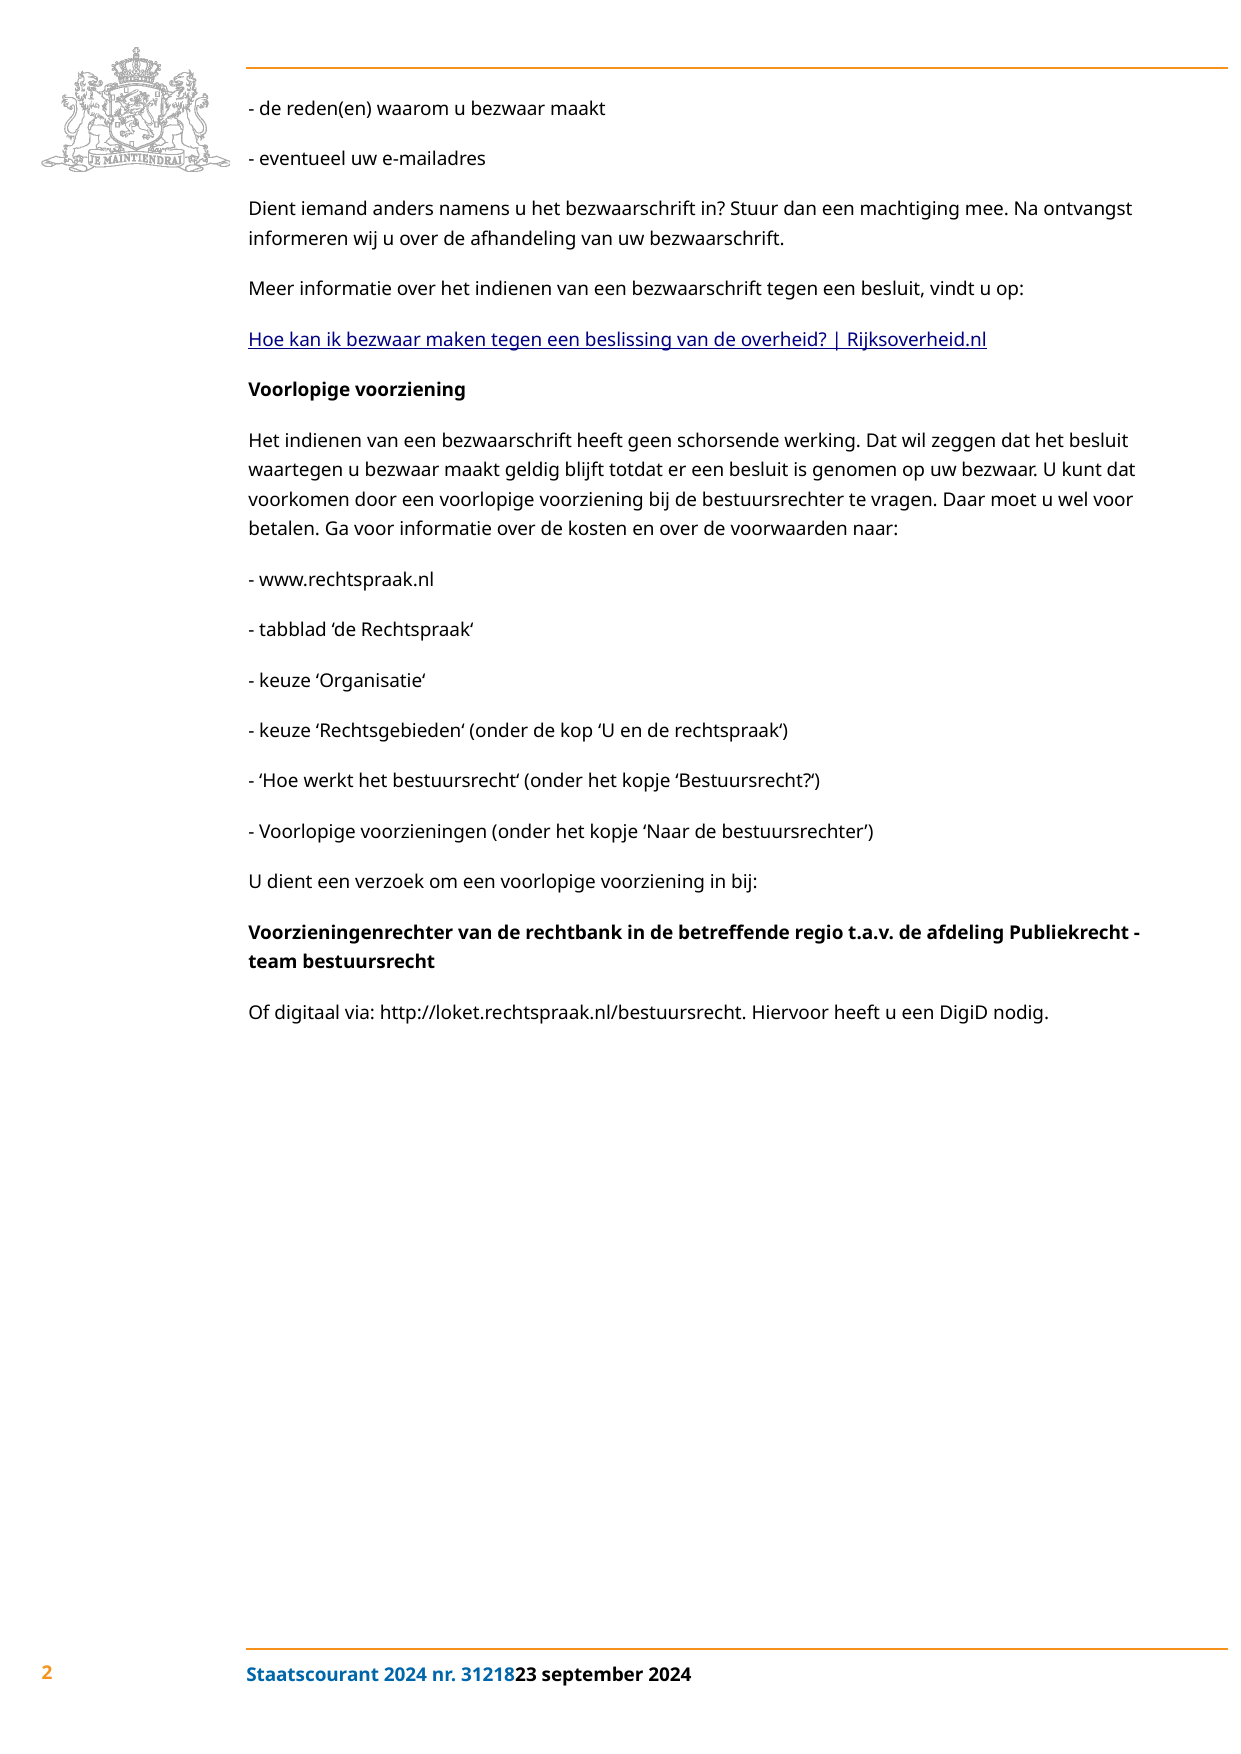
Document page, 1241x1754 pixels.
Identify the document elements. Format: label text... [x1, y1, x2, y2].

text - eventueel uw e-mailadres [248, 145, 1152, 171]
text Dient iemand anders namens u het bezwaarschrift in? Stuur dan een machtiging mee. Na ontvangst informeren wij u over de afhandeling van uw bezwaarschrift. [248, 196, 1152, 251]
text - www.rechtspraak.nl [248, 566, 1152, 592]
text Voorlopige voorziening [248, 376, 1152, 402]
text - Voorlopige voorzieningen (onder het kopje ‘Naar de bestuursrechter’) [248, 818, 1152, 844]
text - tabblad ‘de Rechtspraak‘ [248, 616, 1152, 642]
text - keuze ‘Rechtsgebieden‘ (onder de kop ‘U en de rechtspraak‘) [248, 717, 1152, 743]
text - ‘Hoe werkt het bestuursrecht‘ (onder het kopje ‘Bestuursrecht?‘) [248, 768, 1152, 793]
text Hoe kan ik bezwaar maken tegen een beslissing van de overheid? | Rijksoverheid.nl [248, 326, 1152, 352]
text Meer informatie over het indienen van een bezwaarschrift tegen een besluit, vindt u op: [248, 276, 1152, 301]
text - keuze ‘Organisatie‘ [248, 667, 1152, 693]
text - de reden(en) waarom u bezwaar maakt [248, 95, 1152, 121]
text Het indienen van een bezwaarschrift heeft geen schorsende werking. Dat wil zeggen dat het besluit waartegen u bezwaar maakt geldig blijft totdat er een besluit is genomen op uw bezwaar. U kunt dat voorkomen door een voorlopige voorziening bij de bestuursrechter te vragen. Daar moet u wel voor betalen. Ga voor informatie over de kosten en over de voorwaarden naar: [248, 427, 1152, 541]
text Of digitaal via: http://loket.rechtspraak.nl/bestuursrecht. Hiervoor heeft u een DigiD nodig. [248, 999, 1152, 1025]
text Voorzieningenrechter van de rechtbank in de betreffende regio t.a.v. de afdeling Publiekrecht - team bestuursrecht [248, 919, 1152, 974]
text U dient een verzoek om een voorlopige voorziening in bij: [248, 868, 1152, 894]
picture [41, 47, 231, 172]
